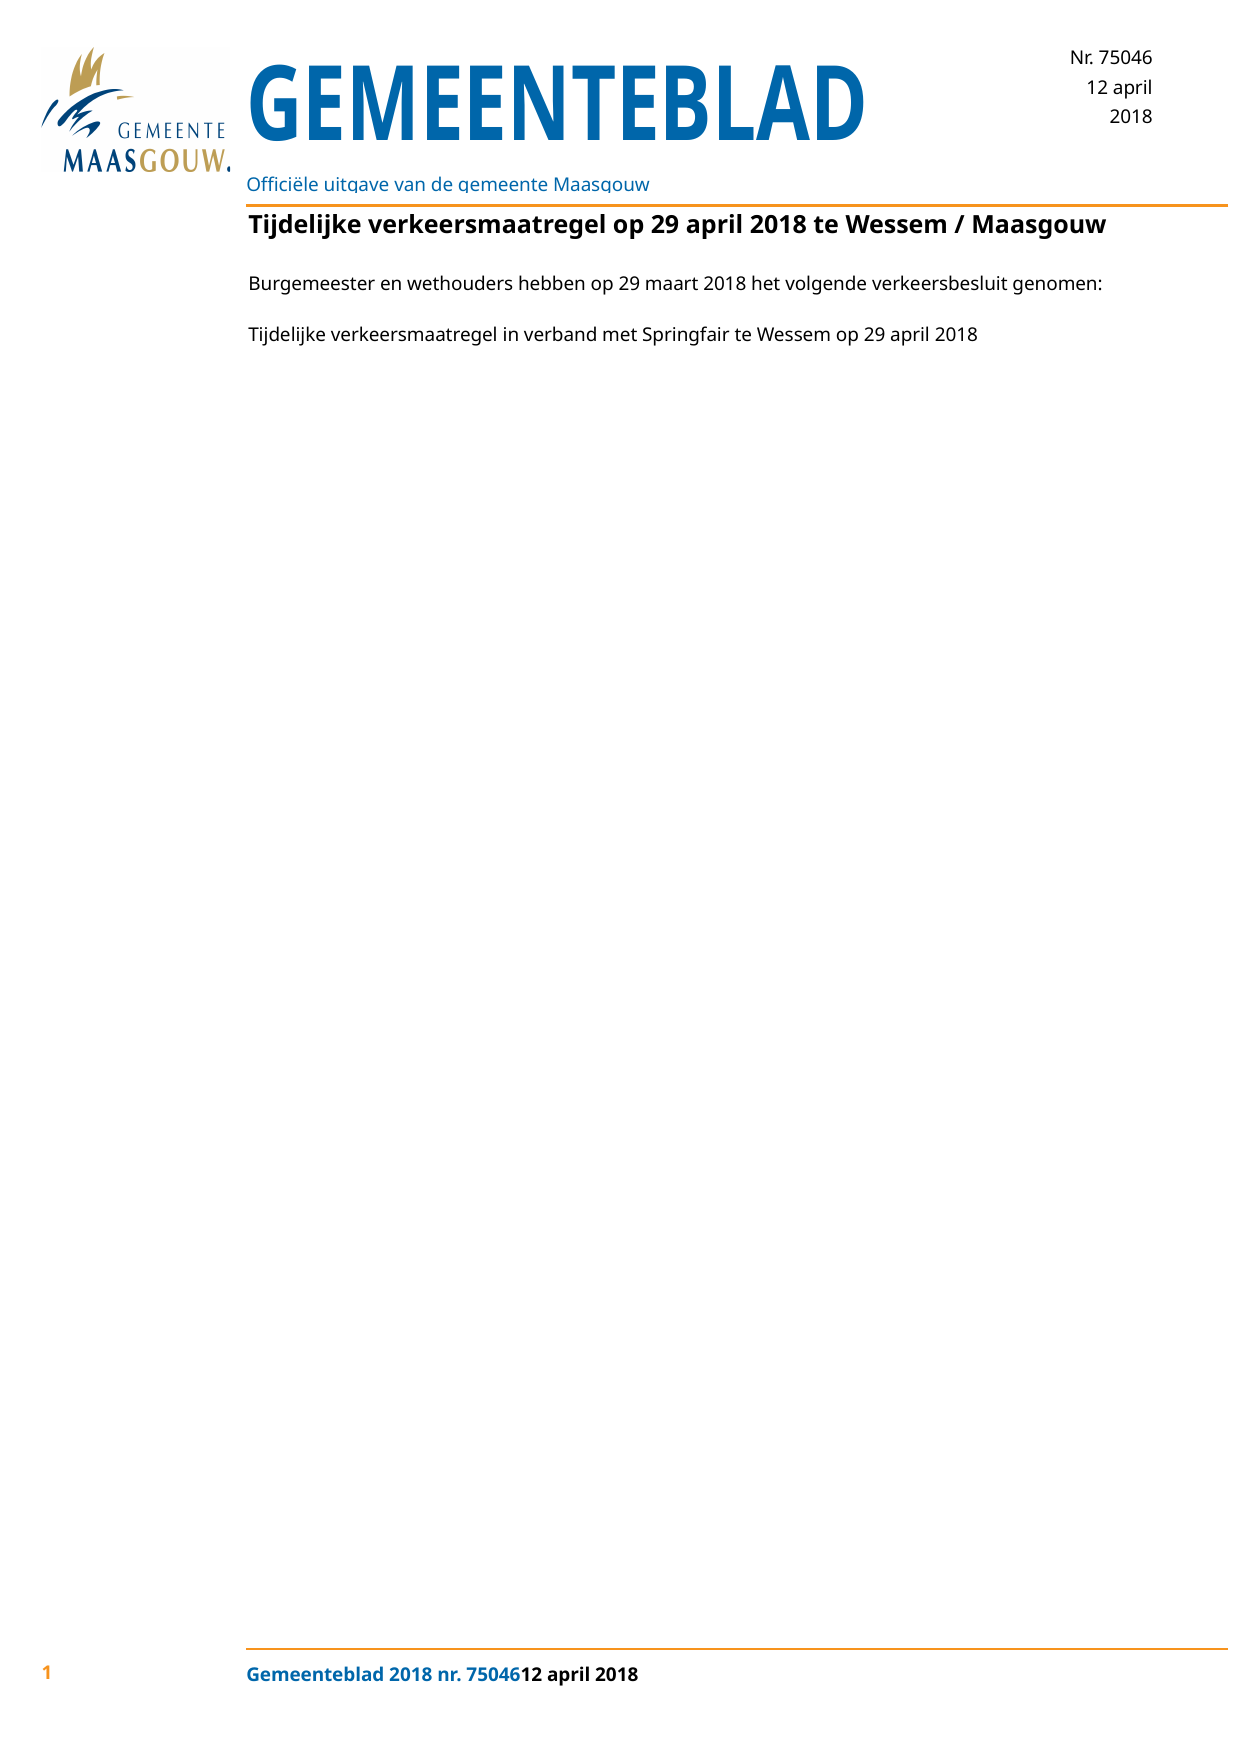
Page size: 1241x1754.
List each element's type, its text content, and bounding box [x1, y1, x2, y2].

text Tijdelijke verkeersmaatregel op 29 april 2018 te Wessem / Maasgouw [248, 207, 1152, 241]
text Tijdelijke verkeersmaatregel in verband met Springfair te Wessem op 29 april 2018 [248, 321, 1152, 346]
text Burgemeester en wethouders hebben op 29 maart 2018 het volgende verkeersbesluit genomen: [248, 270, 1152, 296]
picture [41, 47, 231, 172]
